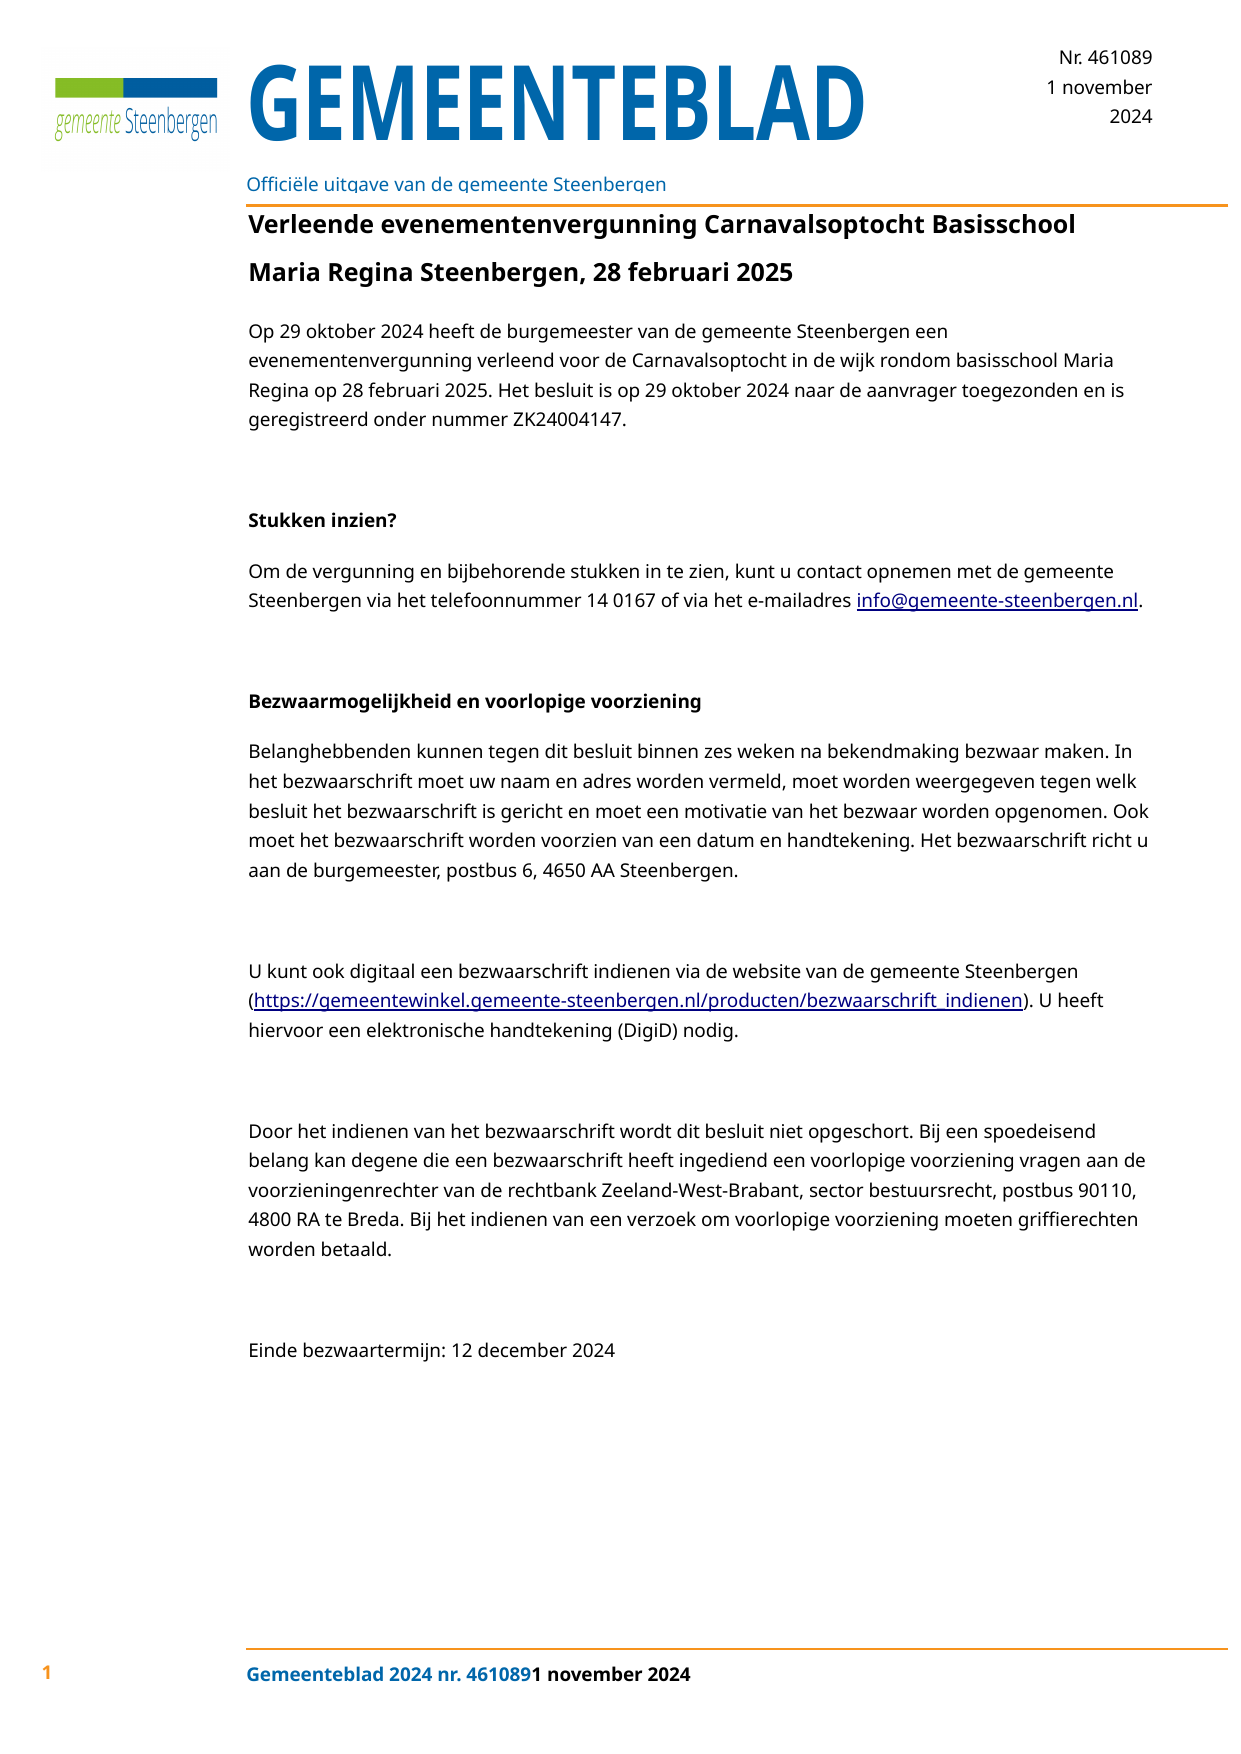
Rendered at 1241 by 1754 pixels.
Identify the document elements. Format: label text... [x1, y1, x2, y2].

text ­ [248, 1287, 1152, 1312]
text Belanghebbenden kunnen tegen dit besluit binnen zes weken na bekendmaking bezwaar maken. In het bezwaarschrift moet uw naam en adres worden vermeld, moet worden weergegeven tegen welk besluit het bezwaarschrift is gericht en moet een motivatie van het bezwaar worden opgenomen. Ook moet het bezwaarschrift worden voorzien van een datum en handtekening. Het bezwaarschrift richt u aan de burgemeester, postbus 6, 4650 AA Steenbergen. [248, 739, 1152, 883]
text Op 29 oktober 2024 heeft de burgemeester van de gemeente Steenbergen een evenementenvergunning verleend voor de Carnavalsoptocht in de wijk rondom basisschool Maria Regina op 28 februari 2025. Het besluit is op 29 oktober 2024 naar de aanvrager toegezonden en is geregistreerd onder nummer ZK24004147. [248, 318, 1152, 432]
text Om de vergunning en bijbehorende stukken in te zien, kunt u contact opnemen met de gemeente Steenbergen via het telefoonnummer 14 0167 of via het e-mailadres info@gemeente-steenbergen.nl. [248, 558, 1152, 613]
text U kunt ook digitaal een bezwaarschrift indienen via de website van de gemeente Steenbergen (https://gemeentewinkel.gemeente-steenbergen.nl/producten/bezwaarschrift_indienen). U heeft hiervoor een elektronische handtekening (DigiD) nodig. [248, 958, 1152, 1043]
text Bezwaarmogelijkheid en voorlopige voorziening [248, 688, 1152, 714]
text Door het indienen van het bezwaarschrift wordt dit besluit niet opgeschort. Bij een spoedeisend belang kan degene die een bezwaarschrift heeft ingediend een voorlopige voorziening vragen aan de voorzieningenrechter van de rechtbank Zeeland-West-Brabant, sector bestuursrecht, postbus 90110, 4800 RA te Breda. Bij het indienen van een verzoek om voorlopige voorziening moeten griffierechten worden betaald. [248, 1118, 1152, 1262]
text Verleende evenementenvergunning Carnavalsoptocht Basisschool Maria Regina Steenbergen, 28 februari 2025 [248, 207, 1152, 288]
text Einde bezwaartermijn: 12 december 2024 [248, 1337, 1152, 1363]
picture [41, 47, 231, 172]
text Stukken inzien? [248, 507, 1152, 533]
